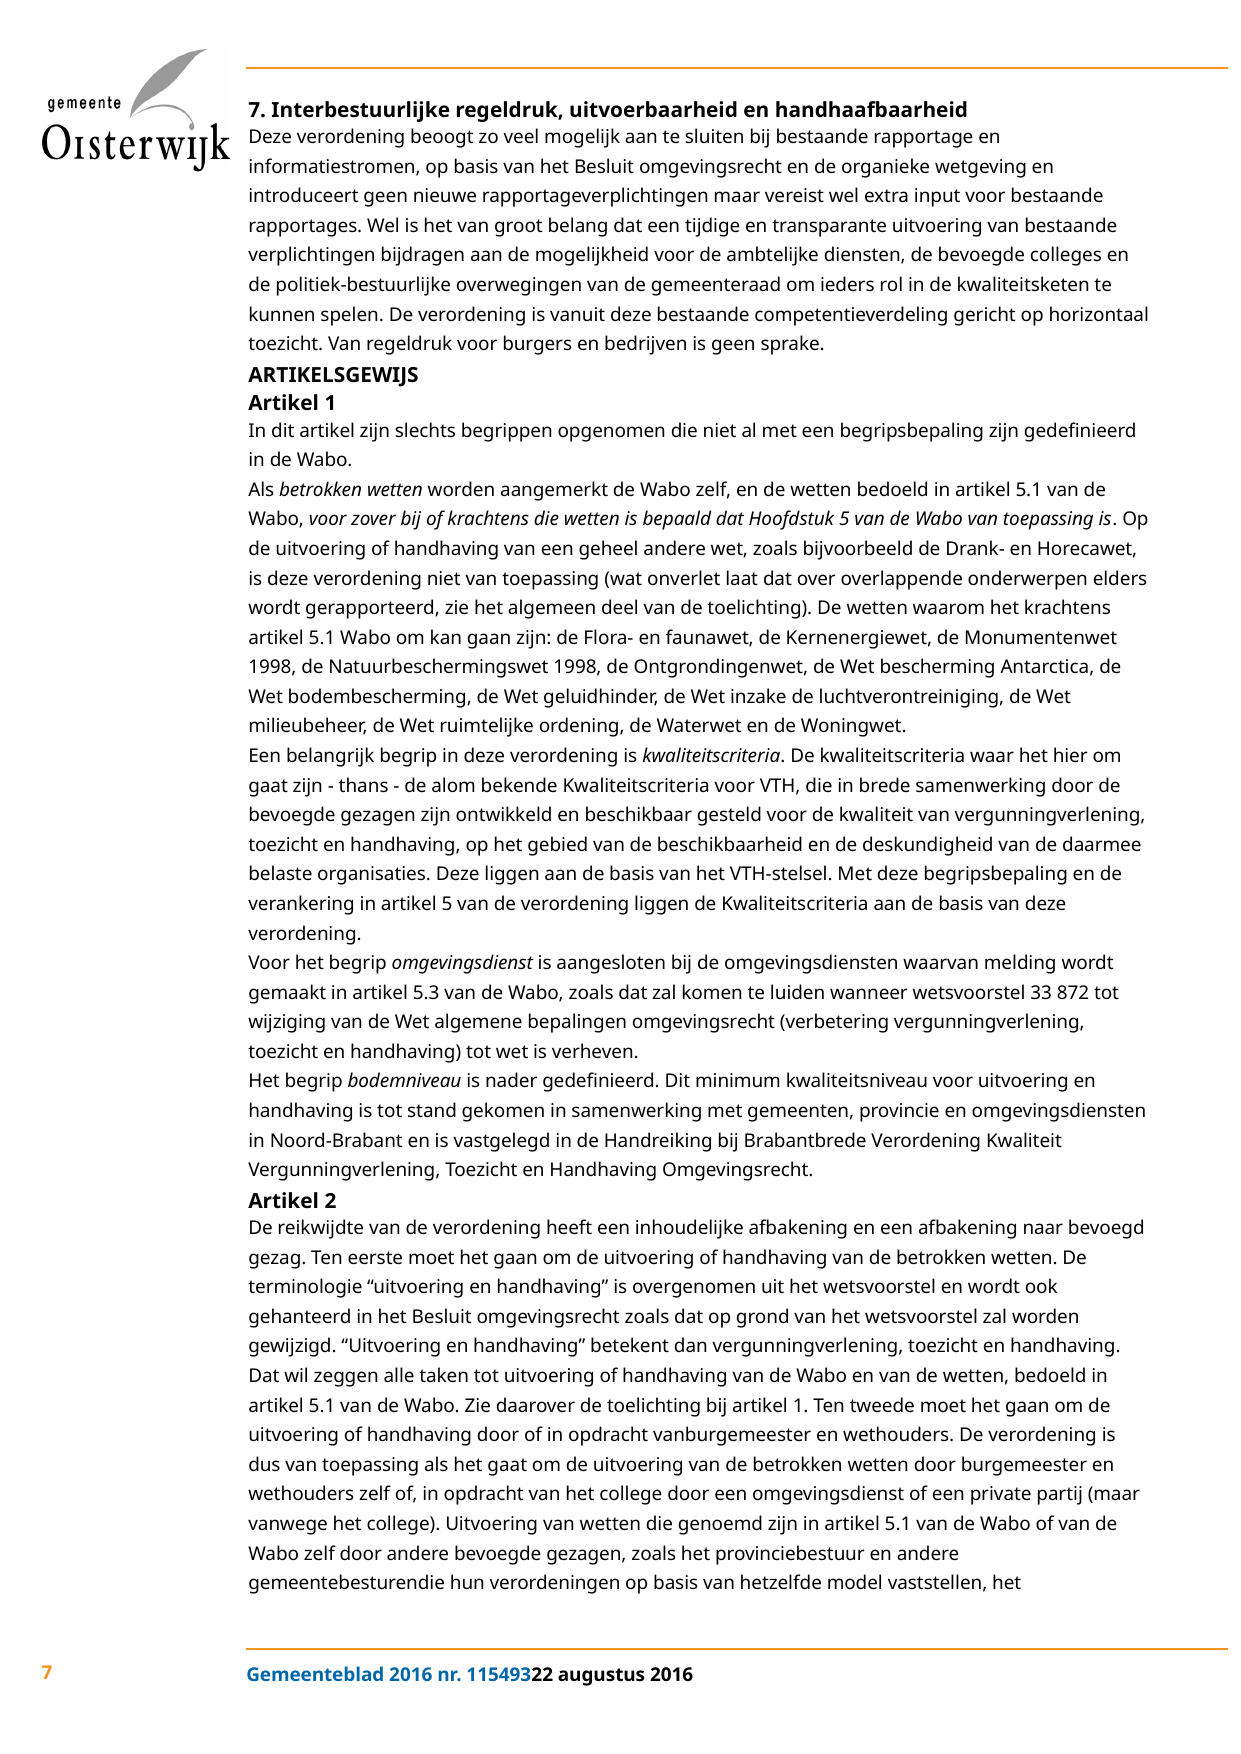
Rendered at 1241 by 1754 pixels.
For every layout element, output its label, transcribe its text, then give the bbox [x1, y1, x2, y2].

text Voor het begrip omgevingsdienst is aangesloten bij de omgevingsdiensten waarvan melding wordt gemaakt in artikel 5.3 van de Wabo, zoals dat zal komen te luiden wanneer wetsvoorstel 33 872 tot wijziging van de Wet algemene bepalingen omgevingsrecht (verbetering vergunningverlening, toezicht en handhaving) tot wet is verheven. [248, 949, 1152, 1064]
text Een belangrijk begrip in deze verordening is kwaliteitscriteria. De kwaliteitscriteria waar het hier om gaat zijn - thans - de alom bekende Kwaliteitscriteria voor VTH, die in brede samenwerking door de bevoegde gezagen zijn ontwikkeld en beschikbaar gesteld voor de kwaliteit van vergunningverlening, toezicht en handhaving, op het gebied van de beschikbaarheid en de deskundigheid van de daarmee belaste organisaties. Deze liggen aan de basis van het VTH-stelsel. Met deze begripsbepaling en de verankering in artikel 5 van de verordening liggen de Kwaliteitscriteria aan de basis van deze verordening. [248, 742, 1152, 945]
text Deze verordening beoogt zo veel mogelijk aan te sluiten bij bestaande rapportage en informatiestromen, op basis van het Besluit omgevingsrecht en de organieke wetgeving en introduceert geen nieuwe rapportageverplichtingen maar vereist wel extra input voor bestaande rapportages. Wel is het van groot belang dat een tijdige en transparante uitvoering van bestaande verplichtingen bijdragen aan de mogelijkheid voor de ambtelijke diensten, de bevoegde colleges en de politiek-bestuurlijke overwegingen van de gemeenteraad om ieders rol in de kwaliteitsketen te kunnen spelen. De verordening is vanuit deze bestaande competentieverdeling gericht op horizontaal toezicht. Van regeldruk voor burgers en bedrijven is geen sprake. [248, 123, 1152, 356]
text De reikwijdte van de verordening heeft een inhoudelijke afbakening en een afbakening naar bevoegd gezag. Ten eerste moet het gaan om de uitvoering of handhaving van de betrokken wetten. De terminologie “uitvoering en handhaving” is overgenomen uit het wetsvoorstel en wordt ook gehanteerd in het Besluit omgevingsrecht zoals dat op grond van het wetsvoorstel zal worden gewijzigd. “Uitvoering en handhaving” betekent dan vergunningverlening, toezicht en handhaving. Dat wil zeggen alle taken tot uitvoering of handhaving van de Wabo en van de wetten, bedoeld in artikel 5.1 van de Wabo. Zie daarover de toelichting bij artikel 1. Ten tweede moet het gaan om de uitvoering of handhaving door of in opdracht vanburgemeester en wethouders. De verordening is dus van toepassing als het gaat om de uitvoering van de betrokken wetten door burgemeester en wethouders zelf of, in opdracht van het college door een omgevingsdienst of een private partij (maar vanwege het college). Uitvoering van wetten die genoemd zijn in artikel 5.1 van de Wabo of van de Wabo zelf door andere bevoegde gezagen, zoals het provinciebestuur en andere gemeentebesturendie hun verordeningen op basis van hetzelfde model vaststellen, het [248, 1214, 1152, 1595]
text Artikel 1 [248, 388, 1152, 417]
picture [41, 47, 231, 172]
text Artikel 2 [248, 1186, 1152, 1214]
text Als betrokken wetten worden aangemerkt de Wabo zelf, en de wetten bedoeld in artikel 5.1 van de Wabo, voor zover bij of krachtens die wetten is bepaald dat Hoofdstuk 5 van de Wabo van toepassing is. Op de uitvoering of handhaving van een geheel andere wet, zoals bijvoorbeeld de Drank- en Horecawet, is deze verordening niet van toepassing (wat onverlet laat dat over overlappende onderwerpen elders wordt gerapporteerd, zie het algemeen deel van de toelichting). De wetten waarom het krachtens artikel 5.1 Wabo om kan gaan zijn: de Flora- en faunawet, de Kernenergiewet, de Monumentenwet 1998, de Natuurbeschermingswet 1998, de Ontgrondingenwet, de Wet bescherming Antarctica, de Wet bodembescherming, de Wet geluidhinder, de Wet inzake de luchtverontreiniging, de Wet milieubeheer, de Wet ruimtelijke ordening, de Waterwet en de Woningwet. [248, 476, 1152, 738]
text ARTIKELSGEWIJS [248, 360, 1152, 388]
text Het begrip bodemniveau is nader gedefinieerd. Dit minimum kwaliteitsniveau voor uitvoering en handhaving is tot stand gekomen in samenwerking met gemeenten, provincie en omgevingsdiensten in Noord-Brabant en is vastgelegd in de Handreiking bij Brabantbrede Verordening Kwaliteit Vergunningverlening, Toezicht en Handhaving Omgevingsrecht. [248, 1068, 1152, 1182]
text In dit artikel zijn slechts begrippen opgenomen die niet al met een begripsbepaling zijn gedefinieerd in de Wabo. [248, 417, 1152, 472]
text 7. Interbestuurlijke regeldruk, uitvoerbaarheid en handhaafbaarheid [248, 95, 1152, 123]
